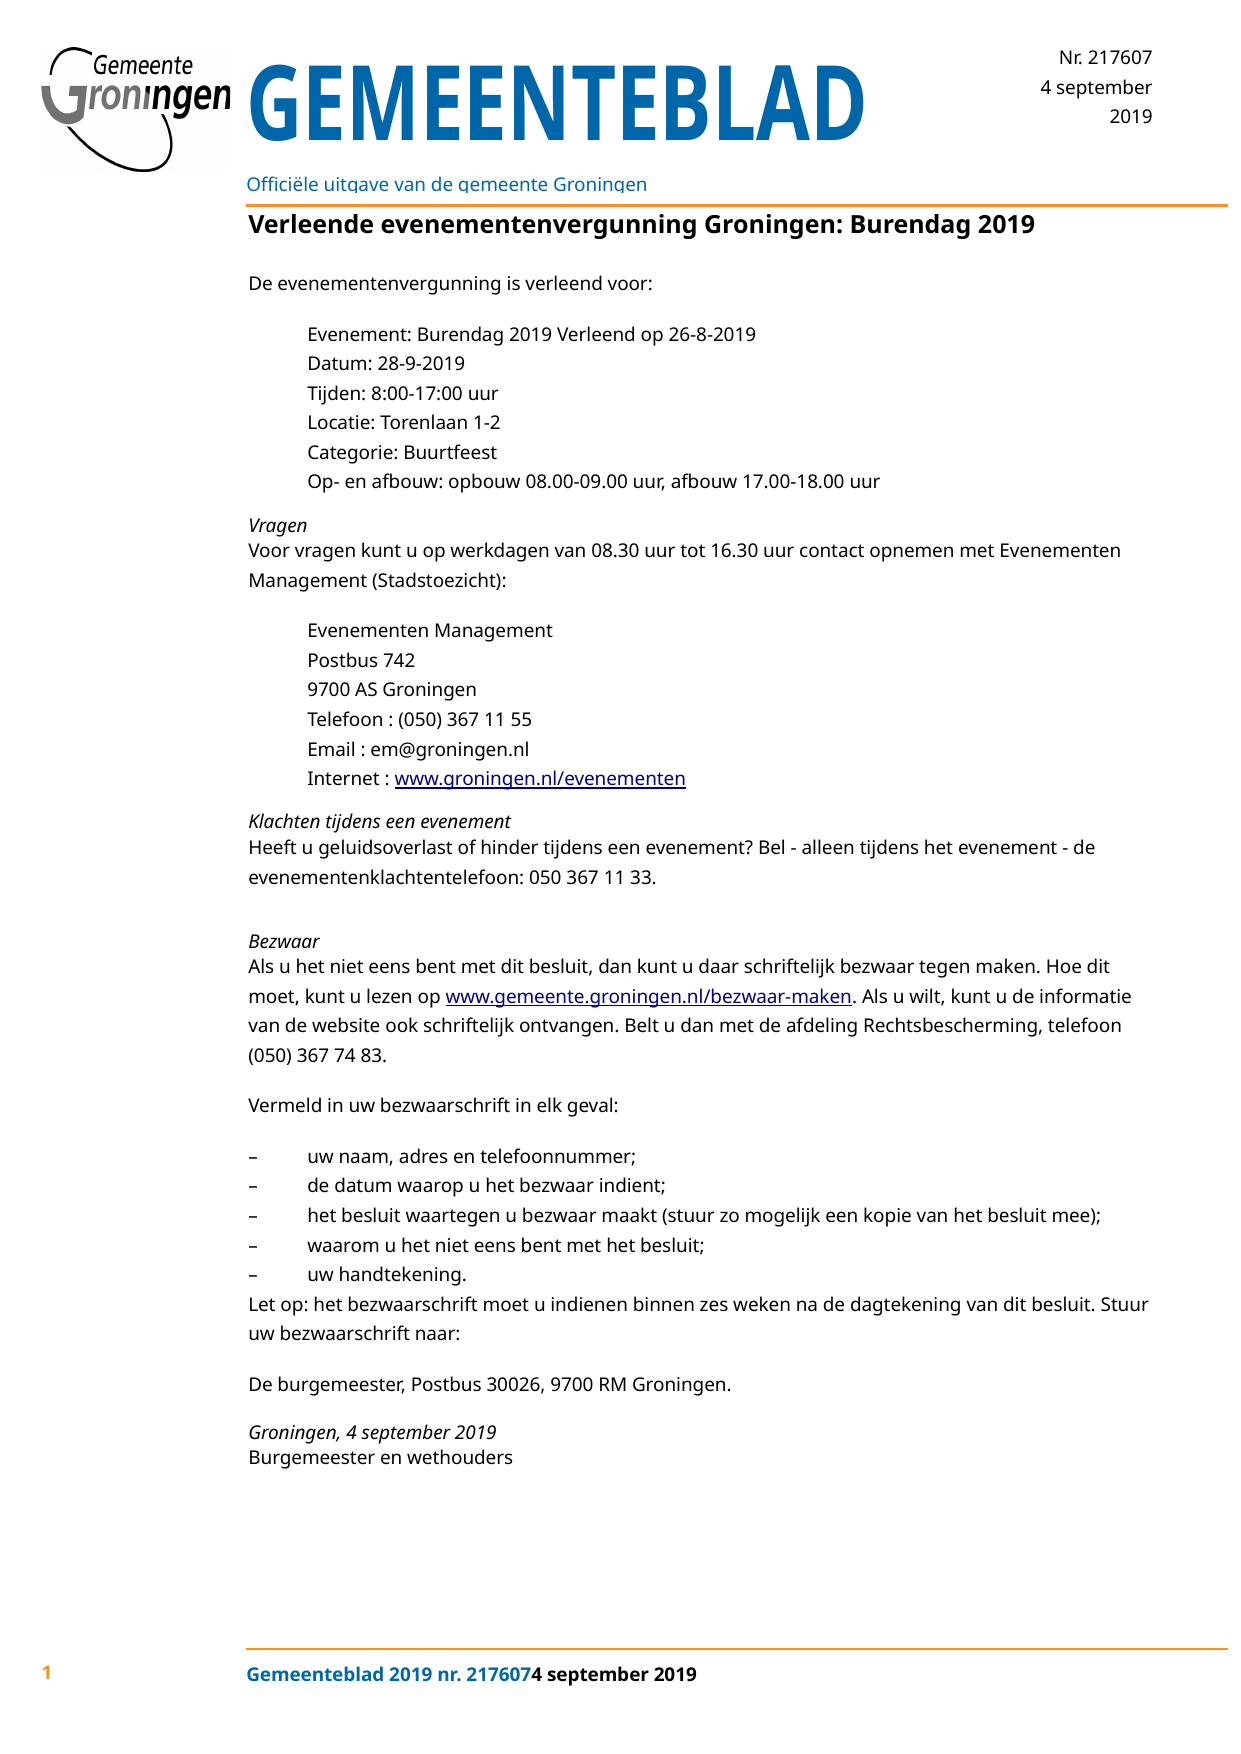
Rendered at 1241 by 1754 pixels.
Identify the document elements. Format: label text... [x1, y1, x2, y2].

text Verleende evenementenvergunning Groningen: Burendag 2019 [248, 207, 1152, 241]
list uw naam, adres en telefoonnummer; [248, 1143, 1152, 1169]
text Vermeld in uw bezwaarschrift in elk geval: [248, 1093, 1152, 1118]
text Vragen [248, 512, 1152, 537]
list Datum: 28-9-2019 [248, 350, 1152, 376]
list 9700 AS Groningen [248, 677, 1152, 702]
text Klachten tijdens een evenement [248, 808, 1152, 834]
list Evenementen Management [248, 617, 1152, 643]
text Burgemeester en wethouders [248, 1444, 1152, 1470]
text De evenementenvergunning is verleend voor: [248, 270, 1152, 296]
text De burgemeester, Postbus 30026, 9700 RM Groningen. [248, 1371, 1152, 1397]
list waarom u het niet eens bent met het besluit; [248, 1232, 1152, 1258]
list Locatie: Torenlaan 1-2 [248, 409, 1152, 435]
text Als u het niet eens bent met dit besluit, dan kunt u daar schriftelijk bezwaar tegen maken. Hoe dit moet, kunt u lezen op www.gemeente.groningen.nl/bezwaar-maken. Als u wilt, kunt u de informatie van de website ook schriftelijk ontvangen. Belt u dan met de afdeling Rechtsbescherming, telefoon (050) 367 74 83. [248, 953, 1152, 1068]
list Categorie: Buurtfeest [248, 439, 1152, 465]
list Tijden: 8:00-17:00 uur [248, 380, 1152, 406]
list het besluit waartegen u bezwaar maakt (stuur zo mogelijk een kopie van het besluit mee); [248, 1202, 1152, 1228]
text Voor vragen kunt u op werkdagen van 08.30 uur tot 16.30 uur contact opnemen met Evenementen Management (Stadstoezicht): [248, 537, 1152, 593]
list Telefoon : (050) 367 11 55 [248, 706, 1152, 732]
list Evenement: Burendag 2019 Verleend op 26-8-2019 [248, 321, 1152, 346]
list Op- en afbouw: opbouw 08.00-09.00 uur, afbouw 17.00-18.00 uur [248, 469, 1152, 494]
list Internet : www.groningen.nl/evenementen [248, 765, 1152, 791]
text Heeft u geluidsoverlast of hinder tijdens een evenement? Bel - alleen tijdens het evenement - de evenementenklachtentelefoon: 050 367 11 33. [248, 834, 1152, 889]
list Email : em@groningen.nl [248, 736, 1152, 762]
text Let op: het bezwaarschrift moet u indienen binnen zes weken na de dagtekening van dit besluit. Stuur uw bezwaarschrift naar: [248, 1291, 1152, 1346]
list uw handtekening. [248, 1261, 1152, 1287]
list de datum waarop u het bezwaar indient; [248, 1173, 1152, 1198]
picture [41, 47, 231, 172]
text Groningen, 4 september 2019 [248, 1419, 1152, 1444]
list Postbus 742 [248, 647, 1152, 673]
text Bezwaar [248, 928, 1152, 953]
